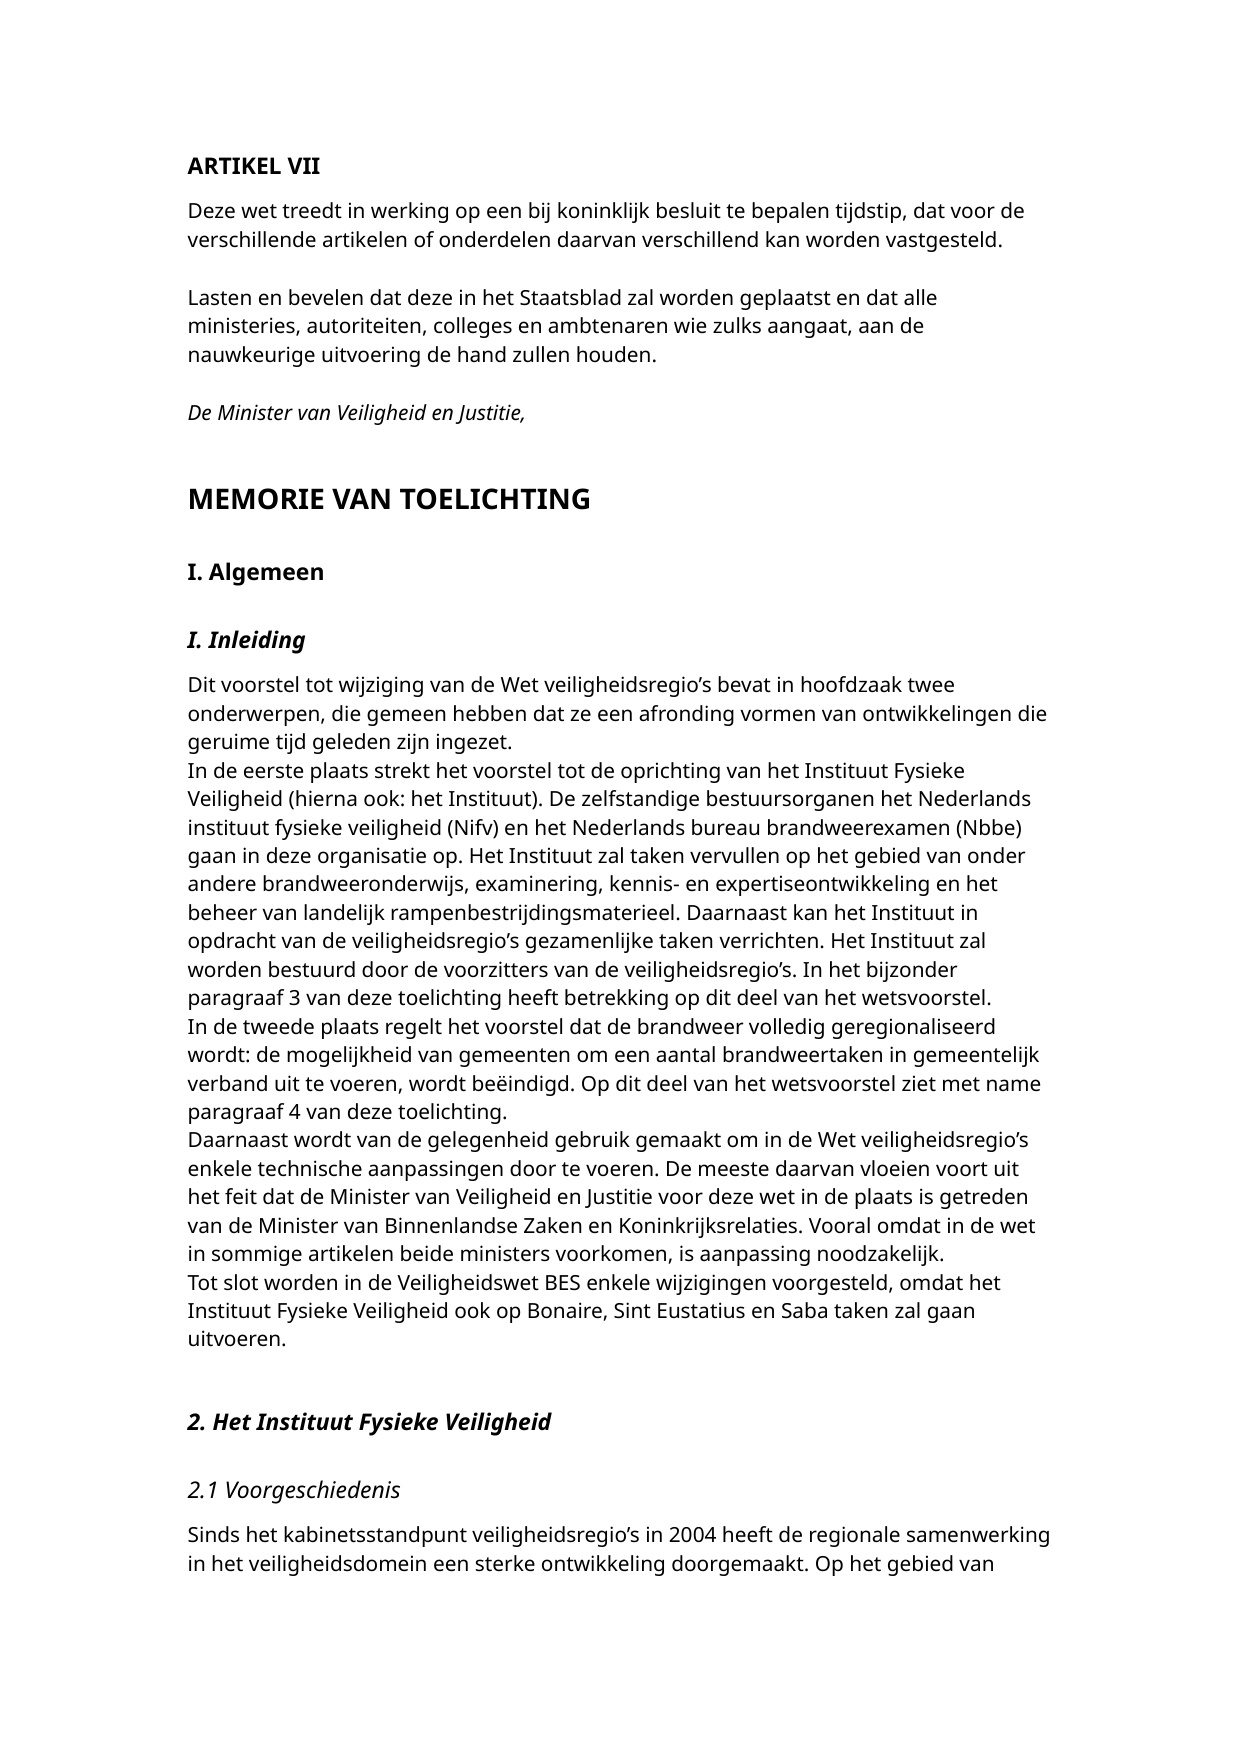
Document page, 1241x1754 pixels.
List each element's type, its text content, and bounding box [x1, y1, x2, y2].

text De Minister van Veiligheid en Justitie, [187, 398, 1053, 427]
text In de tweede plaats regelt het voorstel dat de brandweer volledig geregionaliseerd wordt: de mogelijkheid van gemeenten om een aantal brandweertaken in gemeentelijk verband uit te voeren, wordt beëindigd. Op dit deel van het wetsvoorstel ziet met name paragraaf 4 van deze toelichting. [187, 1012, 1053, 1126]
text Lasten en bevelen dat deze in het Staatsblad zal worden geplaatst en dat alle ministeries, autoriteiten, colleges en ambtenaren wie zulks aangaat, aan de nauwkeurige uitvoering de hand zullen houden. [187, 283, 1053, 368]
text Sinds het kabinetsstandpunt veiligheidsregio’s in 2004 heeft de regionale samenwerking in het veiligheidsdomein een sterke ontwikkeling doorgemaakt. Op het gebied van [187, 1521, 1053, 1577]
subtitle I. Algemeen [187, 556, 1053, 587]
subtitle ARTIKEL VII [187, 150, 1053, 181]
subtitle I. Inleiding [187, 624, 1053, 656]
text Daarnaast wordt van de gelegenheid gebruik gemaakt om in de Wet veiligheidsregio’s enkele technische aanpassingen door te voeren. De meeste daarvan vloeien voort uit het feit dat de Minister van Veiligheid en Justitie voor deze wet in de plaats is getreden van de Minister van Binnenlandse Zaken en Koninkrijksrelaties. Vooral omdat in de wet in sommige artikelen beide ministers voorkomen, is aanpassing noodzakelijk. [187, 1126, 1053, 1268]
text Dit voorstel tot wijziging van de Wet veiligheidsregio’s bevat in hoofdzaak twee onderwerpen, die gemeen hebben dat ze een afronding vormen van ontwikkelingen die geruime tijd geleden zijn ingezet. [187, 671, 1053, 756]
text Tot slot worden in de Veiligheidswet BES enkele wijzigingen voorgesteld, omdat het Instituut Fysieke Veiligheid ook op Bonaire, Sint Eustatius en Saba taken zal gaan uitvoeren. [187, 1268, 1053, 1353]
text Deze wet treedt in werking op een bij koninklijk besluit te bepalen tijdstip, dat voor de verschillende artikelen of onderdelen daarvan verschillend kan worden vastgesteld. [187, 196, 1053, 253]
text In de eerste plaats strekt het voorstel tot de oprichting van het Instituut Fysieke Veiligheid (hierna ook: het Instituut). De zelfstandige bestuursorganen het Nederlands instituut fysieke veiligheid (Nifv) en het Nederlands bureau brandweerexamen (Nbbe) gaan in deze organisatie op. Het Instituut zal taken vervullen op het gebied van onder andere brandweeronderwijs, examinering, kennis- en expertiseontwikkeling en het beheer van landelijk rampenbestrijdingsmaterieel. Daarnaast kan het Instituut in opdracht van de veiligheidsregio’s gezamenlijke taken verrichten. Het Instituut zal worden bestuurd door de voorzitters van de veiligheidsregio’s. In het bijzonder paragraaf 3 van deze toelichting heeft betrekking op dit deel van het wetsvoorstel. [187, 756, 1053, 1012]
subtitle 2.1 Voorgeschiedenis [187, 1474, 1053, 1506]
subtitle 2. Het Instituut Fysieke Veiligheid [187, 1406, 1053, 1437]
subtitle MEMORIE VAN TOELICHTING [187, 479, 1053, 518]
